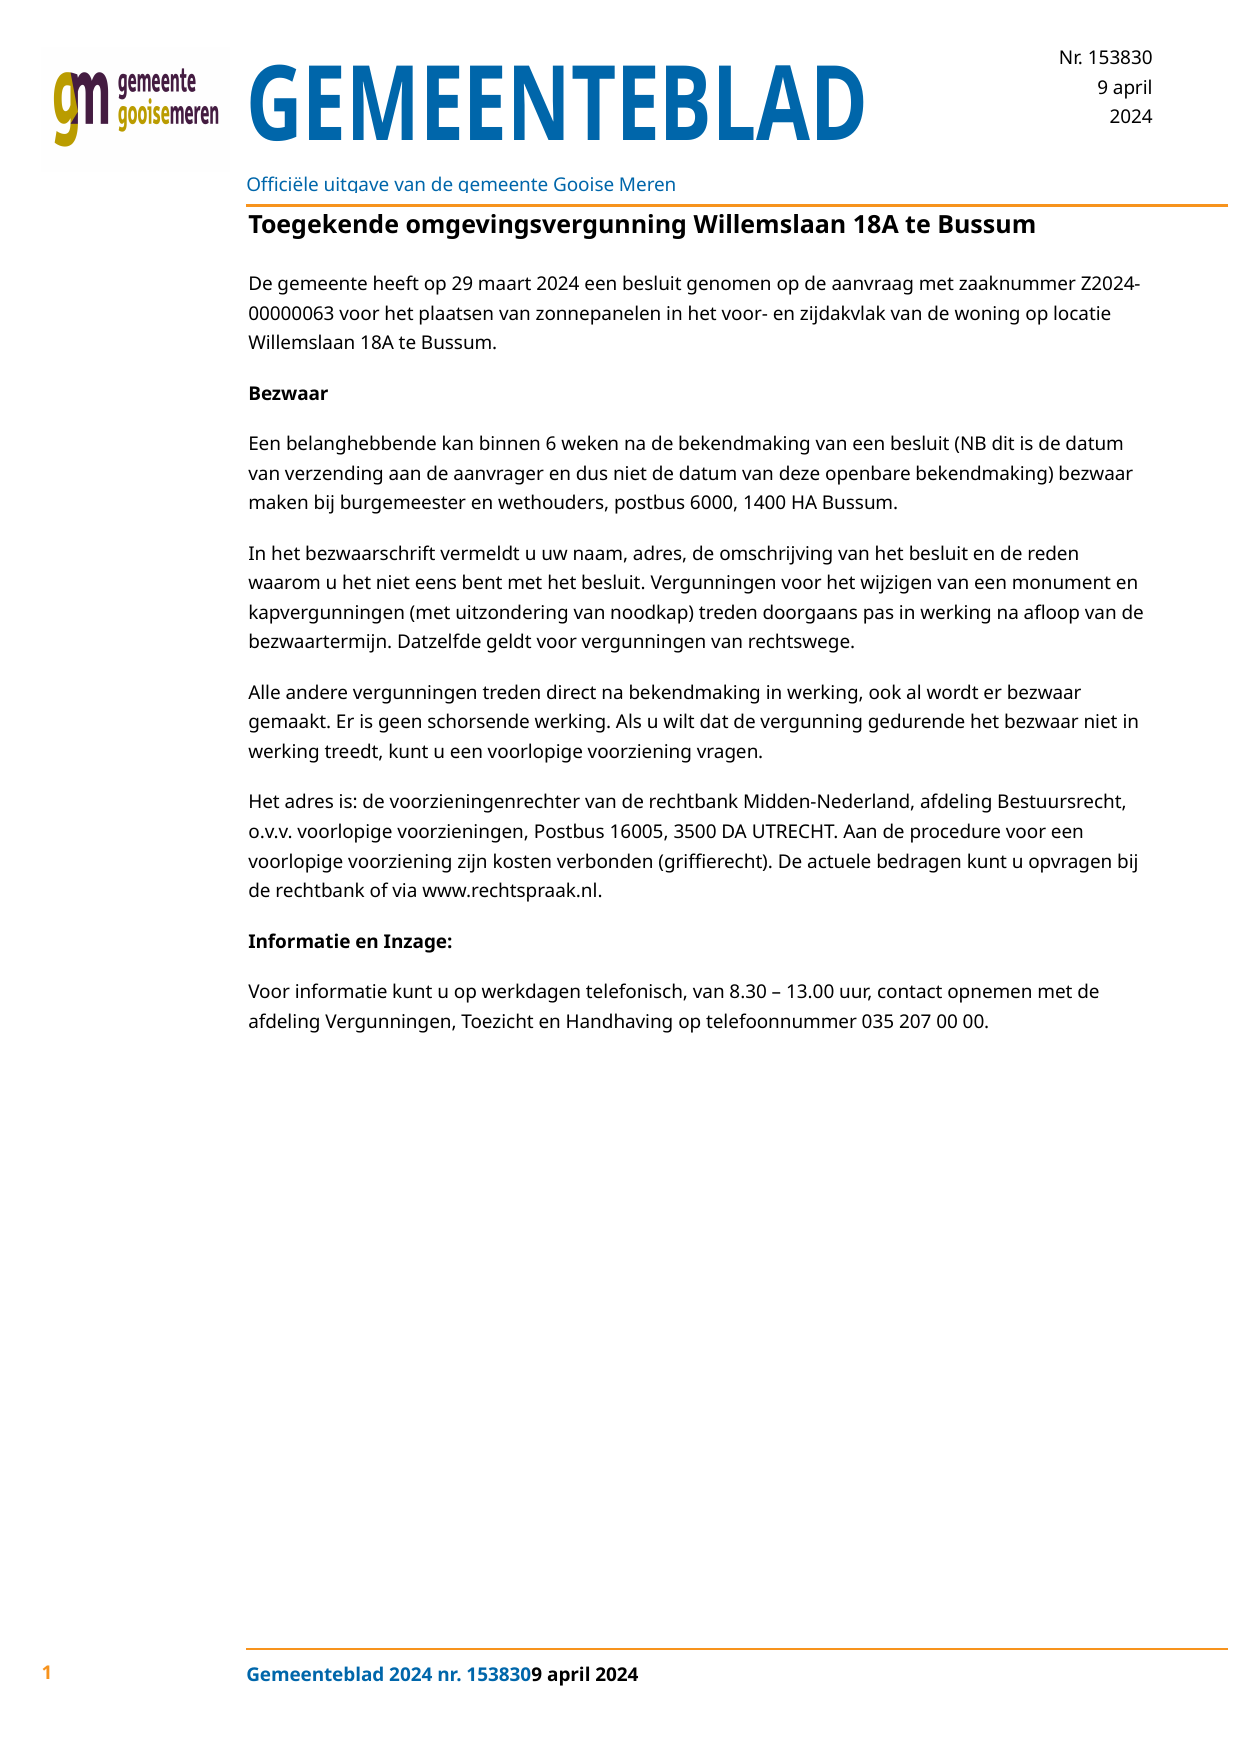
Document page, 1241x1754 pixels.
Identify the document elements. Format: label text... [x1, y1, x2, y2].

text Het adres is: de voorzieningenrechter van de rechtbank Midden-Nederland, afdeling Bestuursrecht, o.v.v. voorlopige voorzieningen, Postbus 16005, 3500 DA UTRECHT. Aan de procedure voor een voorlopige voorziening zijn kosten verbonden (griffierecht). De actuele bedragen kunt u opvragen bij de rechtbank of via www.rechtspraak.nl. [248, 789, 1152, 903]
text Voor informatie kunt u op werkdagen telefonisch, van 8.30 – 13.00 uur, contact opnemen met de afdeling Vergunningen, Toezicht en Handhaving op telefoonnummer 035 207 00 00. [248, 978, 1152, 1033]
text De gemeente heeft op 29 maart 2024 een besluit genomen op de aanvraag met zaaknummer Z2024-00000063 voor het plaatsen van zonnepanelen in het voor- en zijdakvlak van de woning op locatie Willemslaan 18A te Bussum. [248, 270, 1152, 355]
text Een belanghebbende kan binnen 6 weken na de bekendmaking van een besluit (NB dit is de datum van verzending aan de aanvrager en dus niet de datum van deze openbare bekendmaking) bezwaar maken bij burgemeester en wethouders, postbus 6000, 1400 HA Bussum. [248, 430, 1152, 515]
text Informatie en Inzage: [248, 928, 1152, 953]
text Bezwaar [248, 380, 1152, 406]
text Alle andere vergunningen treden direct na bekendmaking in werking, ook al wordt er bezwaar gemaakt. Er is geen schorsende werking. Als u wilt dat de vergunning gedurende het bezwaar niet in werking treedt, kunt u een voorlopige voorziening vragen. [248, 679, 1152, 764]
picture [41, 47, 231, 172]
text In het bezwaarschrift vermeldt u uw naam, adres, de omschrijving van het besluit en de reden waarom u het niet eens bent met het besluit. Vergunningen voor het wijzigen van een monument en kapvergunningen (met uitzondering van noodkap) treden doorgaans pas in werking na afloop van de bezwaartermijn. Datzelfde geldt voor vergunningen van rechtswege. [248, 540, 1152, 654]
text Toegekende omgevingsvergunning Willemslaan 18A te Bussum [248, 207, 1152, 241]
